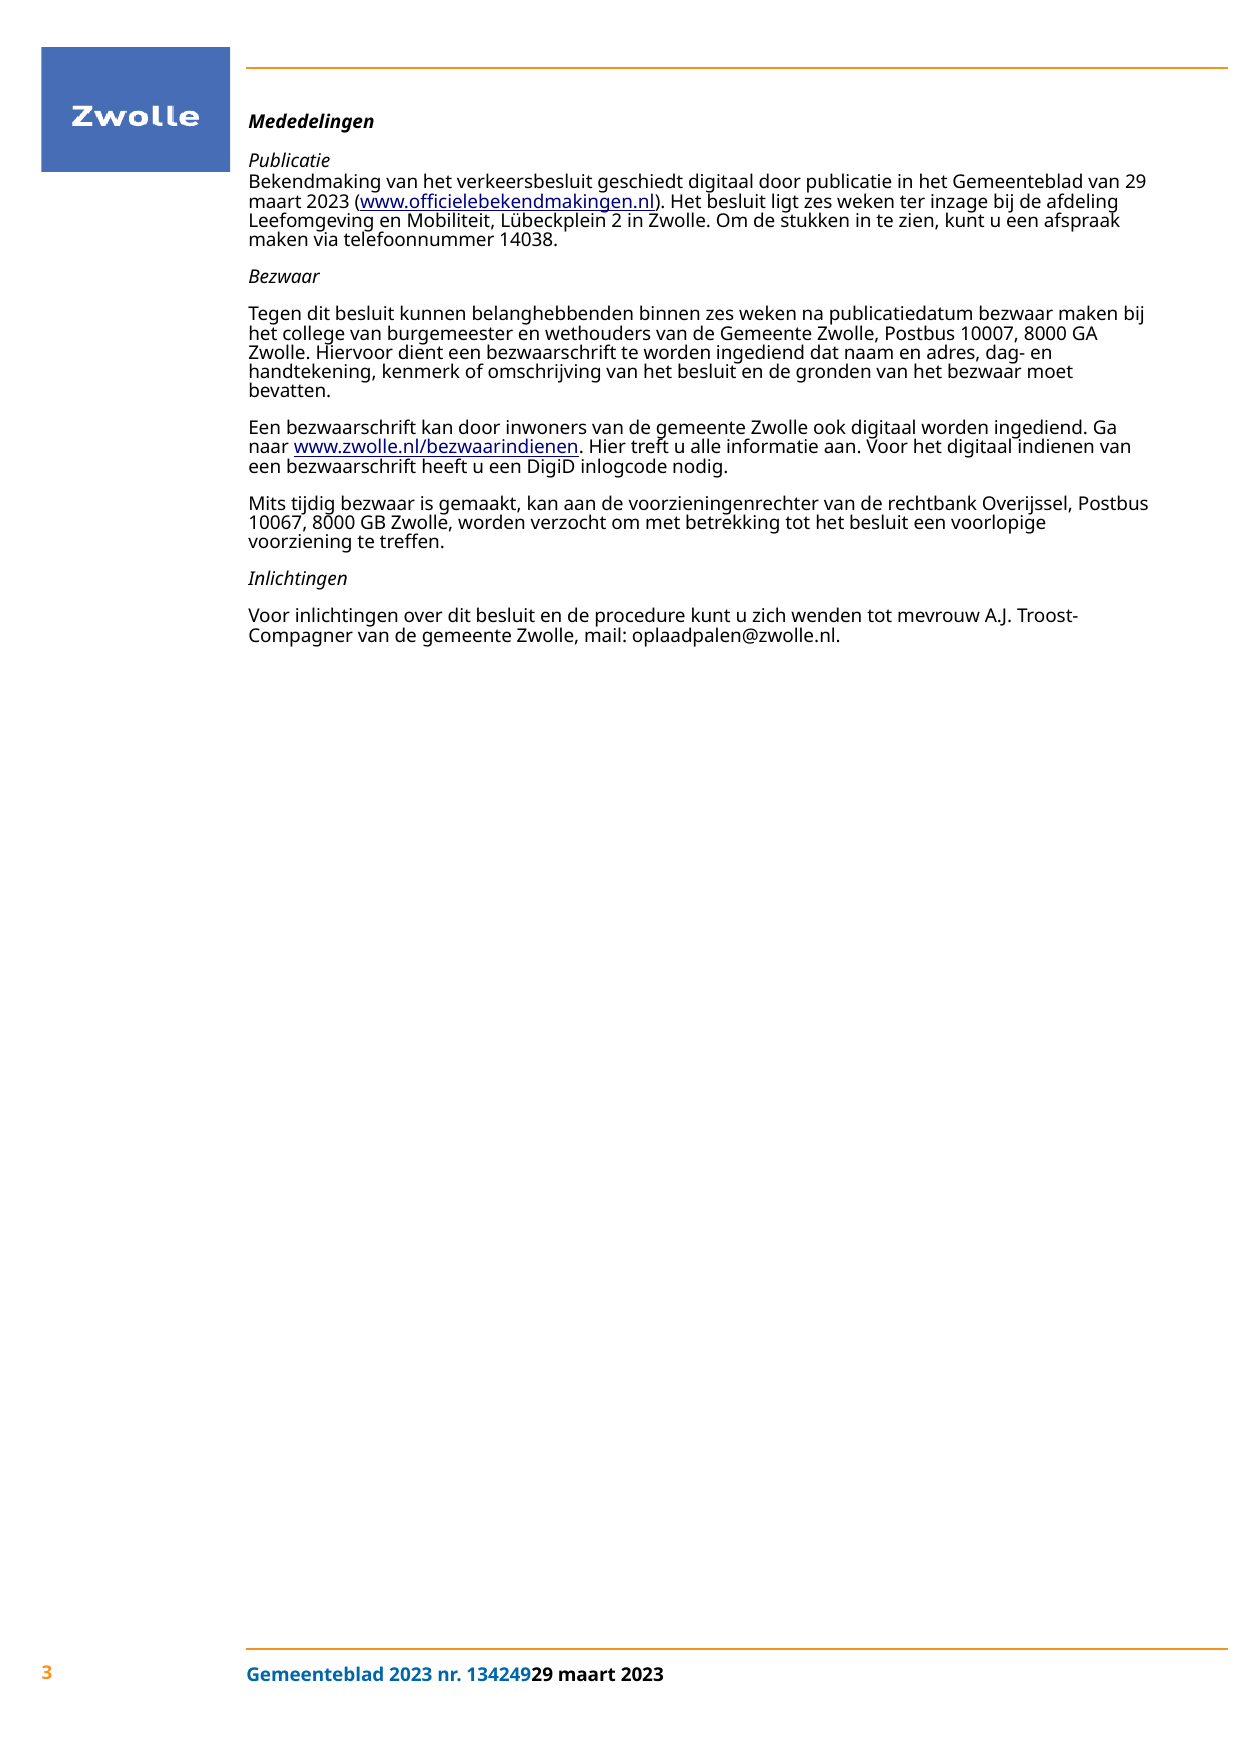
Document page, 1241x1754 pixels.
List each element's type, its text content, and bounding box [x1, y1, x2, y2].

text Voor inlichtingen over dit besluit en de procedure kunt u zich wenden tot mevrouw A.J. Troost-Compagner van de gemeente Zwolle, mail: oplaadpalen@zwolle.nl. [248, 607, 1152, 646]
text Bekendmaking van het verkeersbesluit geschiedt digitaal door publicatie in het Gemeenteblad van 29 maart 2023 (www.officielebekendmakingen.nl). Het besluit ligt zes weken ter inzage bij de afdeling Leefomgeving en Mobiliteit, Lübeckplein 2 in Zwolle. Om de stukken in te zien, kunt u een afspraak maken via telefoonnummer 14038. [248, 173, 1152, 251]
text Tegen dit besluit kunnen belanghebbenden binnen zes weken na publicatiedatum bezwaar maken bij het college van burgemeester en wethouders van de Gemeente Zwolle, Postbus 10007, 8000 GA Zwolle. Hiervoor dient een bezwaarschrift te worden ingediend dat naam en adres, dag- en handtekening, kenmerk of omschrijving van het besluit en de gronden van het bezwaar moet bevatten. [248, 305, 1152, 402]
text Inlichtingen [248, 570, 1152, 589]
picture [41, 47, 231, 172]
text Bezwaar [248, 268, 1152, 287]
text Mededelingen [248, 108, 1152, 134]
text Een bezwaarschrift kan door inwoners van de gemeente Zwolle ook digitaal worden ingediend. Ga naar www.zwolle.nl/bezwaarindienen. Hier treft u alle informatie aan. Voor het digitaal indienen van een bezwaarschrift heeft u een DigiD inlogcode nodig. [248, 419, 1152, 477]
text Publicatie [248, 148, 1152, 173]
text Mits tijdig bezwaar is gemaakt, kan aan de voorzieningenrechter van de rechtbank Overijssel, Postbus 10067, 8000 GB Zwolle, worden verzocht om met betrekking tot het besluit een voorlopige voorziening te treffen. [248, 495, 1152, 553]
